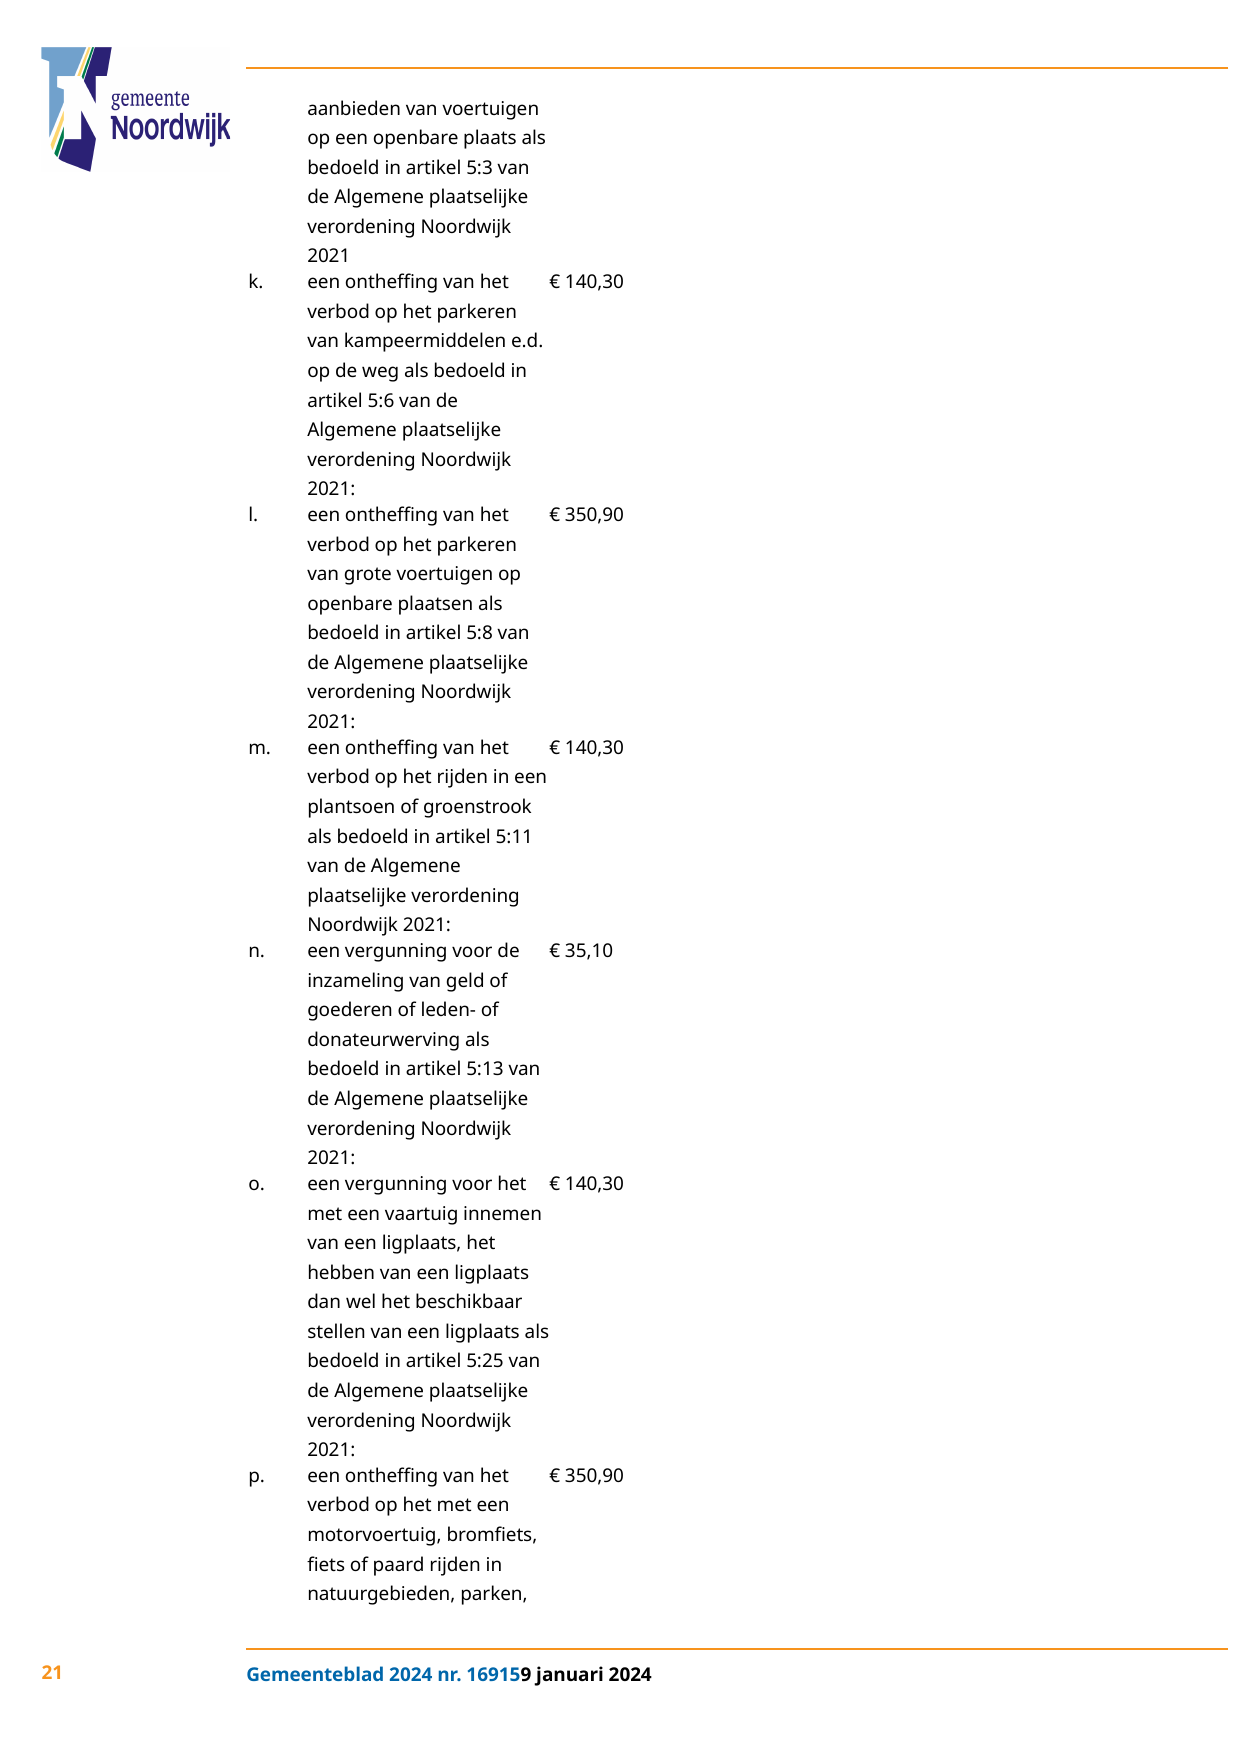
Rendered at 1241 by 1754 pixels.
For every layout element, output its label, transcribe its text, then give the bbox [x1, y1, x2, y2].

table_cell € 35,10 [549, 937, 1152, 1170]
table_cell € 140,30 [549, 269, 1152, 501]
table_cell aanbieden van voertuigen op een openbare plaats als bedoeld in artikel 5:3 van de Algemene plaatselijke verordening Noordwijk 2021 [248, 95, 549, 268]
table_cell € 350,90 [549, 1462, 1152, 1606]
table_cell een ontheffing van het verbod op het rijden in een plantsoen of groenstrook als bedoeld in artikel 5:11 van de Algemene plaatselijke verordening Noordwijk 2021: [248, 734, 549, 937]
table_cell € 350,90 [549, 501, 1152, 734]
table_cell een vergunning voor het met een vaartuig innemen van een ligplaats, het hebben van een ligplaats dan wel het beschikbaar stellen van een ligplaats als bedoeld in artikel 5:25 van de Algemene plaatselijke verordening Noordwijk 2021: [248, 1170, 549, 1462]
table_cell € 140,30 [549, 1170, 1152, 1462]
picture [41, 47, 231, 172]
table_cell een ontheffing van het verbod op het met een motorvoertuig, bromfiets, fiets of paard rijden in natuurgebieden, parken, [248, 1462, 549, 1606]
table_cell een vergunning voor de inzameling van geld of goederen of leden- of donateurwerving als bedoeld in artikel 5:13 van de Algemene plaatselijke verordening Noordwijk 2021: [248, 937, 549, 1170]
table_cell [549, 95, 1152, 268]
table_cell een ontheffing van het verbod op het parkeren van kampeermiddelen e.d. op de weg als bedoeld in artikel 5:6 van de Algemene plaatselijke verordening Noordwijk 2021: [248, 269, 549, 501]
table_cell € 140,30 [549, 734, 1152, 937]
table_cell een ontheffing van het verbod op het parkeren van grote voertuigen op openbare plaatsen als bedoeld in artikel 5:8 van de Algemene plaatselijke verordening Noordwijk 2021: [248, 501, 549, 734]
